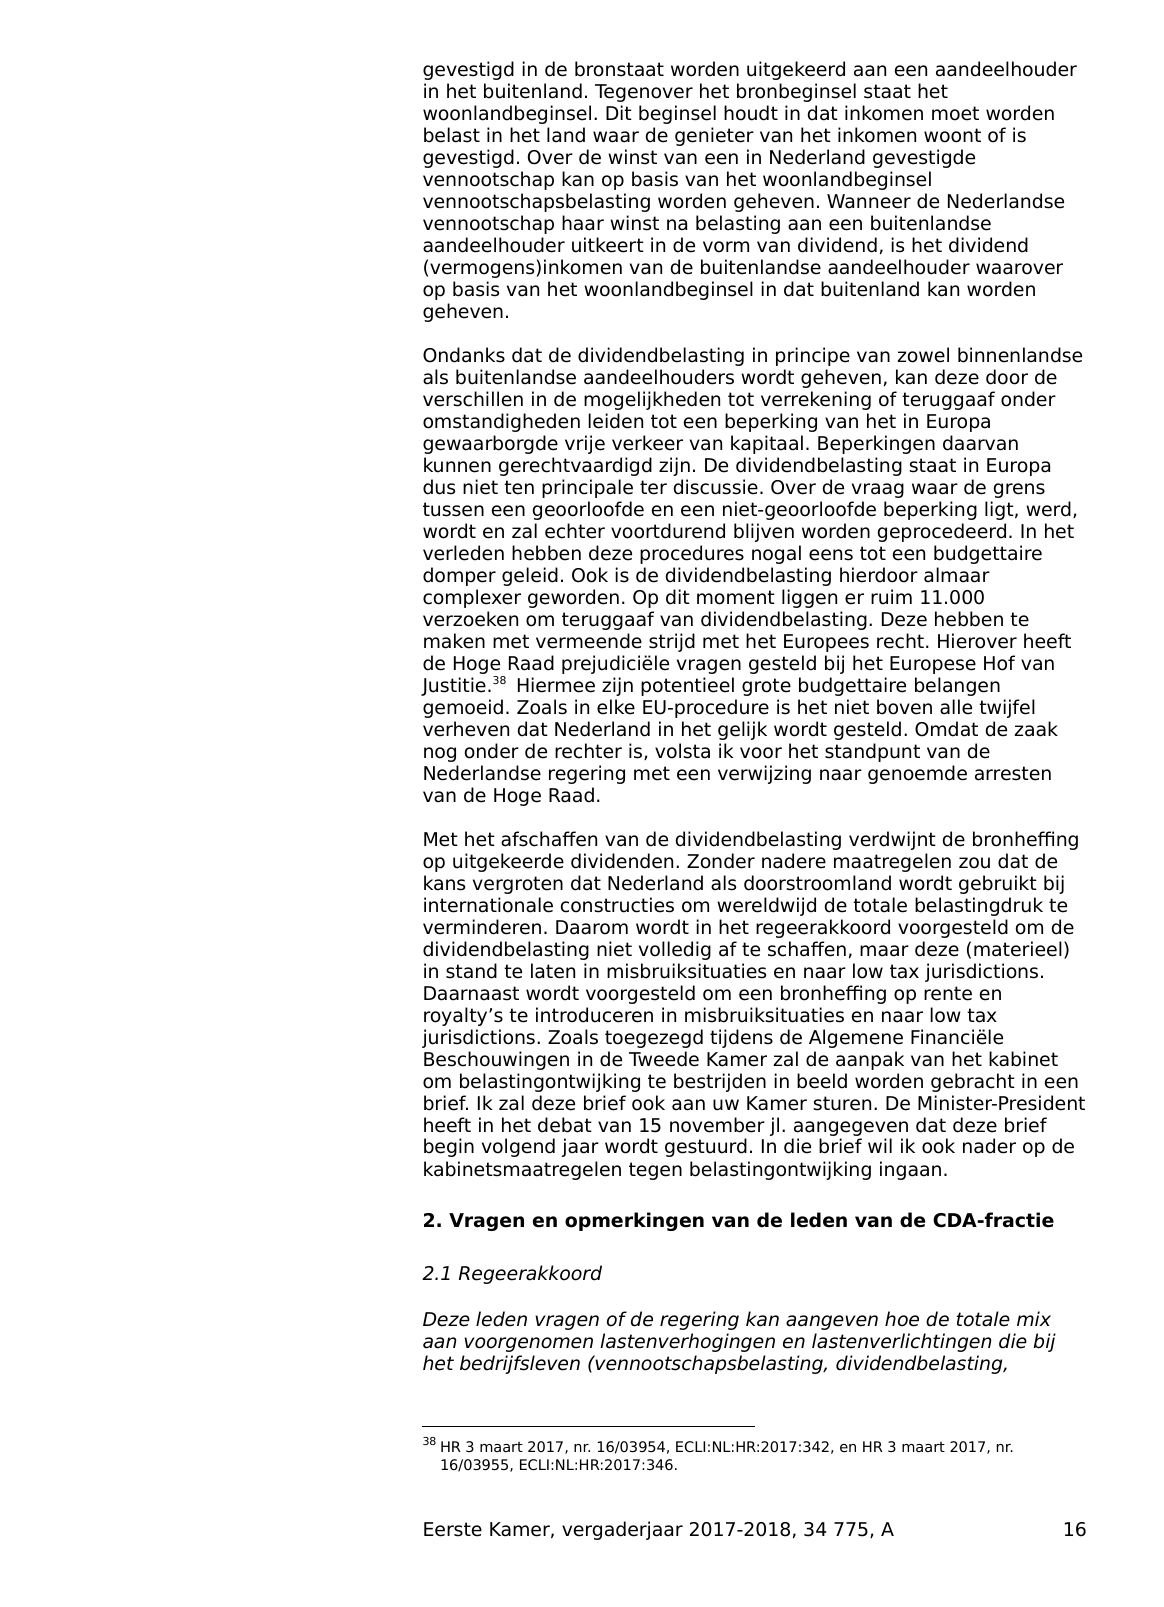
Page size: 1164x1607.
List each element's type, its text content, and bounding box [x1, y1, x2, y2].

text Ondanks dat de dividendbelasting in principe van zowel binnenlandse als buitenlandse aandeelhouders wordt geheven, kan deze door de verschillen in de mogelijkheden tot verrekening of teruggaaf onder omstandigheden leiden tot een beperking van het in Europa gewaarborgde vrije verkeer van kapitaal. Beperkingen daarvan kunnen gerechtvaardigd zijn. De dividendbelasting staat in Europa dus niet ten principale ter discussie. Over de vraag waar de grens tussen een geoorloofde en een niet-geoorloofde beperking ligt, werd, wordt en zal echter voortdurend blijven worden geprocedeerd. In het verleden hebben deze procedures nogal eens tot een budgettaire domper geleid. Ook is de dividendbelasting hierdoor almaar complexer geworden. Op dit moment liggen er ruim 11.000 verzoeken om teruggaaf van dividendbelasting. Deze hebben te maken met vermeende strijd met het Europees recht. Hierover heeft de Hoge Raad prejudiciële vragen gesteld bij het Europese Hof van Justitie. Hiermee zijn potentieel grote budgettaire belangen gemoeid. Zoals in elke EU-procedure is het niet boven alle twijfel verheven dat Nederland in het gelijk wordt gesteld. Omdat de zaak nog onder de rechter is, volsta ik voor het standpunt van de Nederlandse regering met een verwijzing naar genoemde arresten van de Hoge Raad. [422, 345, 1087, 807]
subtitle 2.1 Regeerakkoord [422, 1262, 1087, 1284]
text HR 3 maart 2017, nr. 16/03954, ECLI:NL:HR:2017:342, en HR 3 maart 2017, nr. 16/03955, ECLI:NL:HR:2017:346. [422, 1435, 1087, 1474]
subtitle 2. Vragen en opmerkingen van de leden van de CDA-fractie [422, 1210, 1087, 1232]
text Met het afschaffen van de dividendbelasting verdwijnt de bronheffing op uitgekeerde dividenden. Zonder nadere maatregelen zou dat de kans vergroten dat Nederland als doorstroomland wordt gebruikt bij internationale constructies om wereldwijd de totale belastingdruk te verminderen. Daarom wordt in het regeerakkoord voorgesteld om de dividendbelasting niet volledig af te schaffen, maar deze (materieel) in stand te laten in misbruiksituaties en naar low tax jurisdictions. Daarnaast wordt voorgesteld om een bronheffing op rente en royalty’s te introduceren in misbruiksituaties en naar low tax jurisdictions. Zoals toegezegd tijdens de Algemene Financiële Beschouwingen in de Tweede Kamer zal de aanpak van het kabinet om belastingontwijking te bestrijden in beeld worden gebracht in een brief. Ik zal deze brief ook aan uw Kamer sturen. De Minister-President heeft in het debat van 15 november jl. aangegeven dat deze brief begin volgend jaar wordt gestuurd. In die brief wil ik ook nader op de kabinetsmaatregelen tegen belastingontwijking ingaan. [422, 829, 1087, 1180]
text Deze leden vragen of de regering kan aangeven hoe de totale mix aan voorgenomen lastenverhogingen en lastenverlichtingen die bij het bedrijfsleven (vennootschapsbelasting, dividendbelasting, [422, 1309, 1087, 1375]
text gevestigd in de bronstaat worden uitgekeerd aan een aandeelhouder in het buitenland. Tegenover het bronbeginsel staat het woonlandbeginsel. Dit beginsel houdt in dat inkomen moet worden belast in het land waar de genieter van het inkomen woont of is gevestigd. Over de winst van een in Nederland gevestigde vennootschap kan op basis van het woonlandbeginsel vennootschapsbelasting worden geheven. Wanneer de Nederlandse vennootschap haar winst na belasting aan een buitenlandse aandeelhouder uitkeert in de vorm van dividend, is het dividend (vermogens)inkomen van de buitenlandse aandeelhouder waarover op basis van het woonlandbeginsel in dat buitenland kan worden geheven. [422, 59, 1087, 323]
